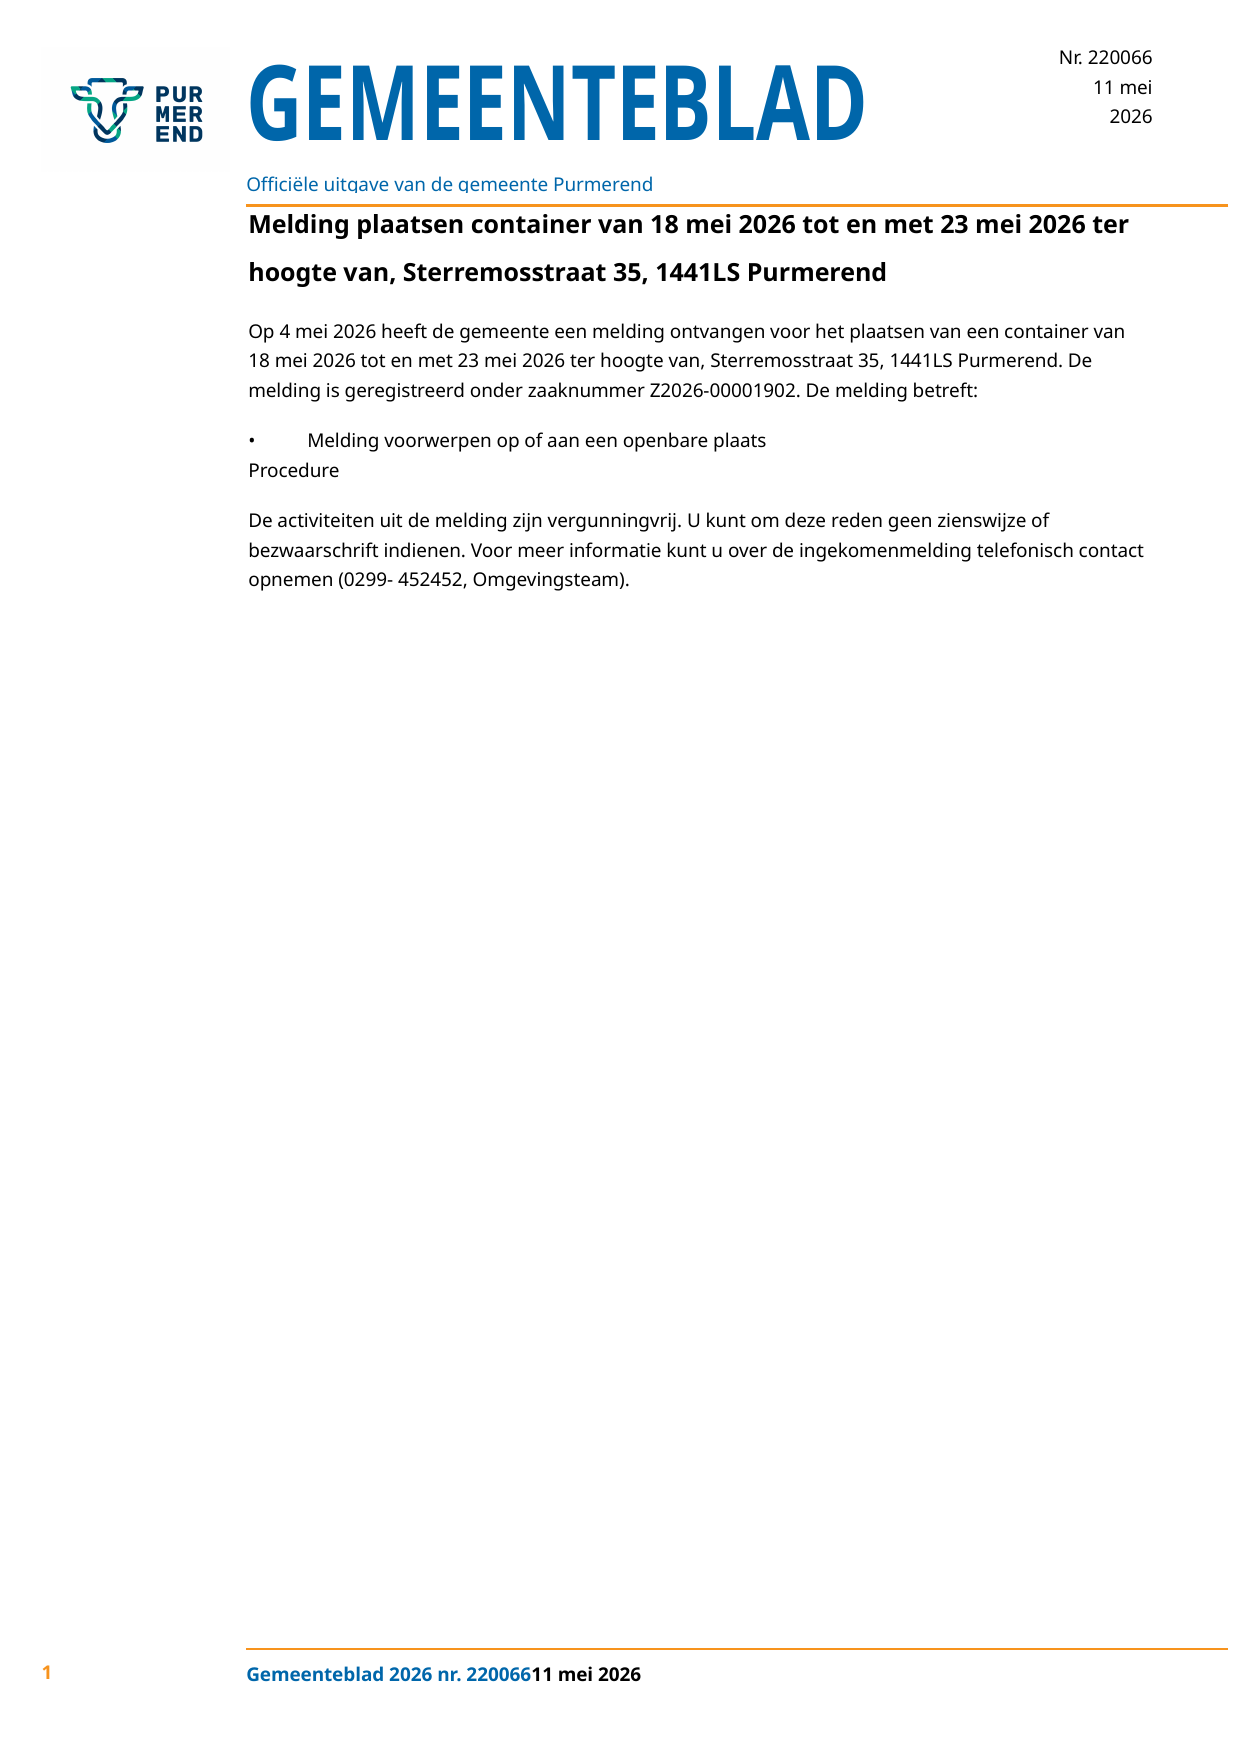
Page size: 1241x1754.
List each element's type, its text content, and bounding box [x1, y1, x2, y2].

list Melding voorwerpen op of aan een openbare plaats [248, 427, 1152, 453]
text Procedure [248, 457, 1152, 483]
text Op 4 mei 2026 heeft de gemeente een melding ontvangen voor het plaatsen van een container van 18 mei 2026 tot en met 23 mei 2026 ter hoogte van, Sterremosstraat 35, 1441LS Purmerend. De melding is geregistreerd onder zaaknummer Z2026-00001902. De melding betreft: [248, 318, 1152, 403]
picture [41, 47, 231, 172]
text Melding plaatsen container van 18 mei 2026 tot en met 23 mei 2026 ter hoogte van, Sterremosstraat 35, 1441LS Purmerend [248, 207, 1152, 288]
text De activiteiten uit de melding zijn vergunningvrij. U kunt om deze reden geen zienswijze of bezwaarschrift indienen. Voor meer informatie kunt u over de ingekomenmelding telefonisch contact opnemen (0299- 452452, Omgevingsteam). [248, 507, 1152, 592]
